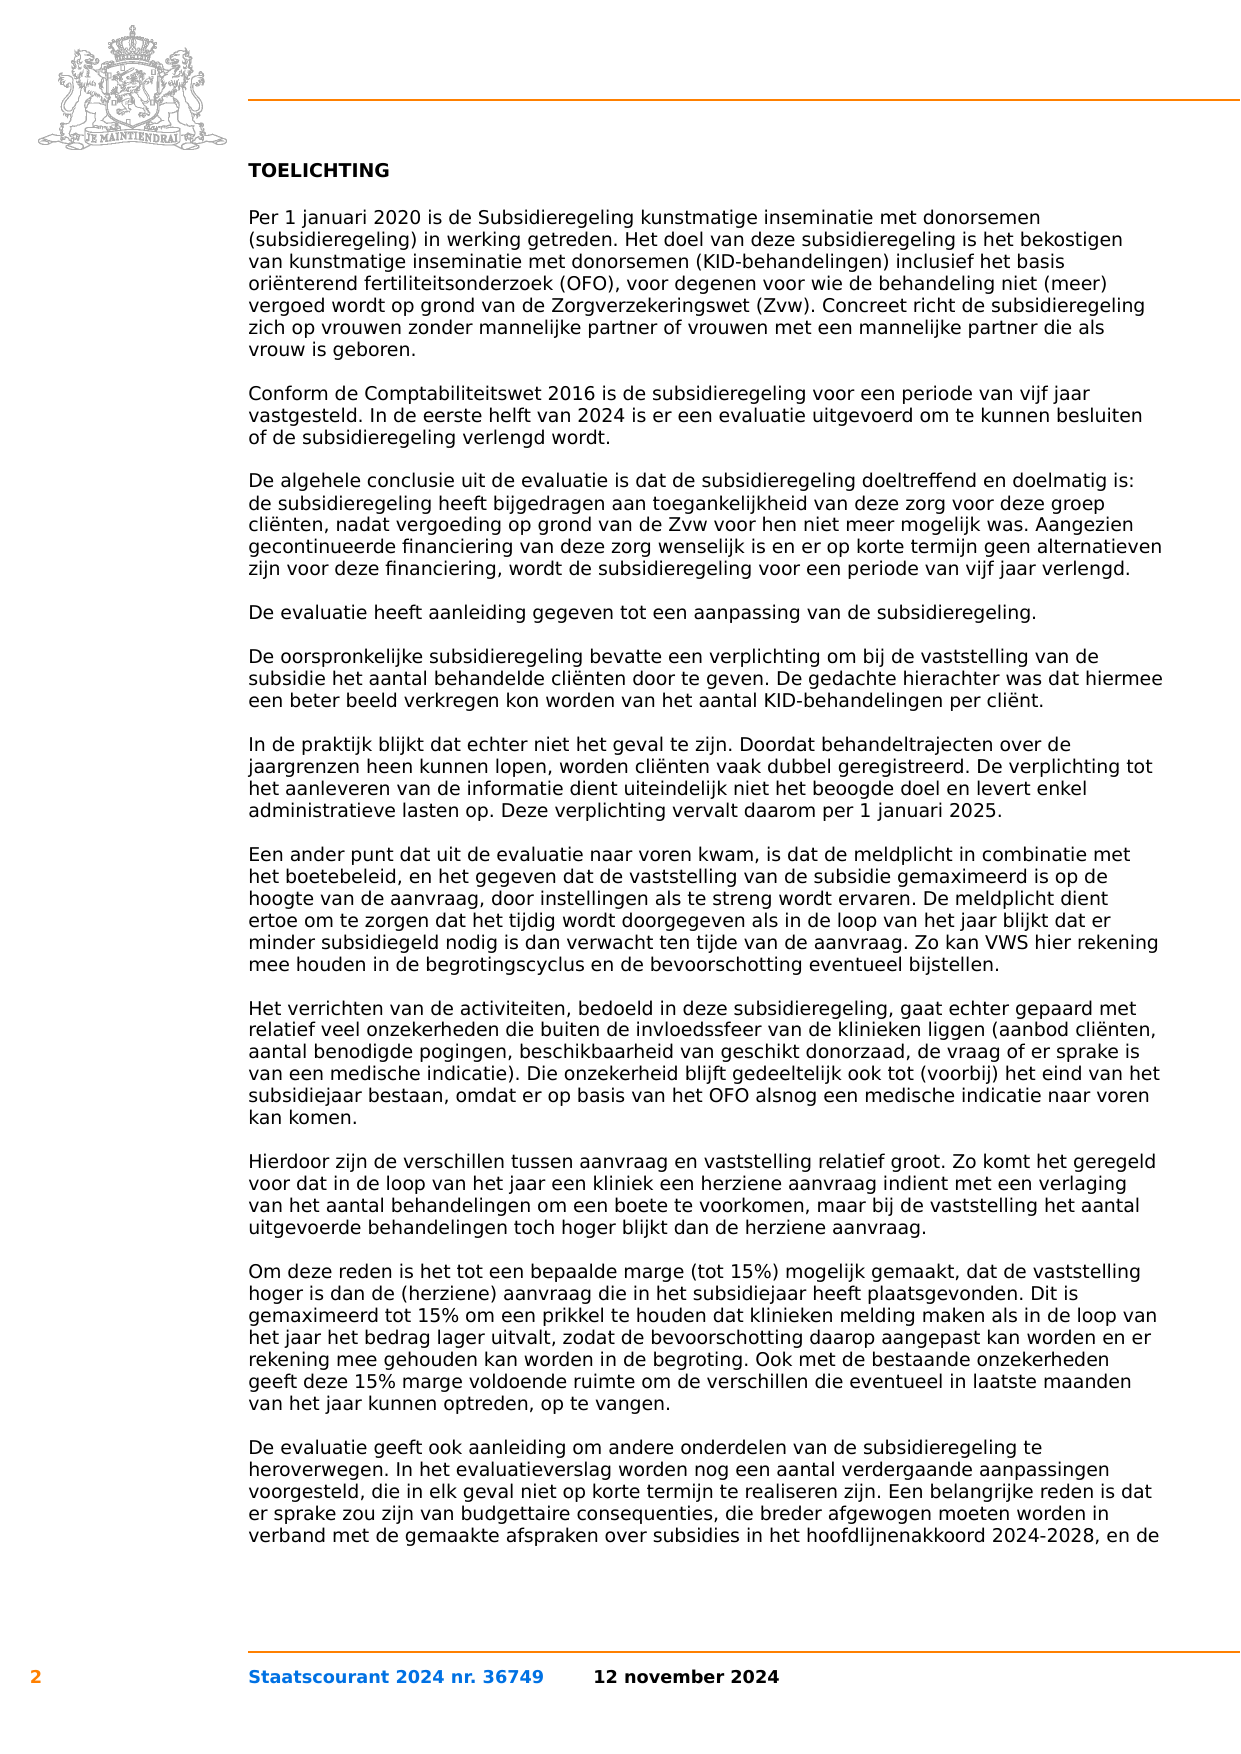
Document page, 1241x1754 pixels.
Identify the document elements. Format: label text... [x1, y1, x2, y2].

text Het verrichten van de activiteiten, bedoeld in deze subsidieregeling, gaat echter gepaard met relatief veel onzekerheden die buiten de invloedssfeer van de klinieken liggen (aanbod cliënten, aantal benodigde pogingen, beschikbaarheid van geschikt donorzaad, de vraag of er sprake is van een medische indicatie). Die onzekerheid blijft gedeeltelijk ook tot (voorbij) het eind van het subsidiejaar bestaan, omdat er op basis van het OFO alsnog een medische indicatie naar voren kan komen. [248, 997, 1163, 1129]
text De oorspronkelijke subsidieregeling bevatte een verplichting om bij de vaststelling van de subsidie het aantal behandelde cliënten door te geven. De gedachte hierachter was dat hiermee een beter beeld verkregen kon worden van het aantal KID-behandelingen per cliënt. [248, 646, 1163, 712]
text Conform de Comptabiliteitswet 2016 is de subsidieregeling voor een periode van vijf jaar vastgesteld. In de eerste helft van 2024 is er een evaluatie uitgevoerd om te kunnen besluiten of de subsidieregeling verlengd wordt. [248, 383, 1163, 448]
picture [38, 25, 227, 150]
text Hierdoor zijn de verschillen tussen aanvraag en vaststelling relatief groot. Zo komt het geregeld voor dat in de loop van het jaar een kliniek een herziene aanvraag indient met een verlaging van het aantal behandelingen om een boete te voorkomen, maar bij de vaststelling het aantal uitgevoerde behandelingen toch hoger blijkt dan de herziene aanvraag. [248, 1151, 1163, 1239]
text De evaluatie heeft aanleiding gegeven tot een aanpassing van de subsidieregeling. [248, 602, 1163, 624]
text Een ander punt dat uit de evaluatie naar voren kwam, is dat de meldplicht in combinatie met het boetebeleid, en het gegeven dat de vaststelling van de subsidie gemaximeerd is op de hoogte van de aanvraag, door instellingen als te streng wordt ervaren. De meldplicht dient ertoe om te zorgen dat het tijdig wordt doorgegeven als in de loop van het jaar blijkt dat er minder subsidiegeld nodig is dan verwacht ten tijde van de aanvraag. Zo kan VWS hier rekening mee houden in de begrotingscyclus en de bevoorschotting eventueel bijstellen. [248, 844, 1163, 976]
text Per 1 januari 2020 is de Subsidieregeling kunstmatige inseminatie met donorsemen (subsidieregeling) in werking getreden. Het doel van deze subsidieregeling is het bekostigen van kunstmatige inseminatie met donorsemen (KID-behandelingen) inclusief het basis oriënterend fertiliteitsonderzoek (OFO), voor degenen voor wie de behandeling niet (meer) vergoed wordt op grond van de Zorgverzekeringswet (Zvw). Concreet richt de subsidieregeling zich op vrouwen zonder mannelijke partner of vrouwen met een mannelijke partner die als vrouw is geboren. [248, 207, 1163, 361]
text De evaluatie geeft ook aanleiding om andere onderdelen van de subsidieregeling te heroverwegen. In het evaluatieverslag worden nog een aantal verdergaande aanpassingen voorgesteld, die in elk geval niet op korte termijn te realiseren zijn. Een belangrijke reden is dat er sprake zou zijn van budgettaire consequenties, die breder afgewogen moeten worden in verband met de gemaakte afspraken over subsidies in het hoofdlijnenakkoord 2024-2028, en de [248, 1437, 1163, 1547]
text De algehele conclusie uit de evaluatie is dat de subsidieregeling doeltreffend en doelmatig is: de subsidieregeling heeft bijgedragen aan toegankelijkheid van deze zorg voor deze groep cliënten, nadat vergoeding op grond van de Zvw voor hen niet meer mogelijk was. Aangezien gecontinueerde financiering van deze zorg wenselijk is en er op korte termijn geen alternatieven zijn voor deze financiering, wordt de subsidieregeling voor een periode van vijf jaar verlengd. [248, 470, 1163, 580]
subtitle TOELICHTING [248, 160, 1163, 182]
text In de praktijk blijkt dat echter niet het geval te zijn. Doordat behandeltrajecten over de jaargrenzen heen kunnen lopen, worden cliënten vaak dubbel geregistreerd. De verplichting tot het aanleveren van de informatie dient uiteindelijk niet het beoogde doel en levert enkel administratieve lasten op. Deze verplichting vervalt daarom per 1 januari 2025. [248, 734, 1163, 822]
text Om deze reden is het tot een bepaalde marge (tot 15%) mogelijk gemaakt, dat de vaststelling hoger is dan de (herziene) aanvraag die in het subsidiejaar heeft plaatsgevonden. Dit is gemaximeerd tot 15% om een prikkel te houden dat klinieken melding maken als in de loop van het jaar het bedrag lager uitvalt, zodat de bevoorschotting daarop aangepast kan worden en er rekening mee gehouden kan worden in de begroting. Ook met de bestaande onzekerheden geeft deze 15% marge voldoende ruimte om de verschillen die eventueel in laatste maanden van het jaar kunnen optreden, op te vangen. [248, 1261, 1163, 1415]
